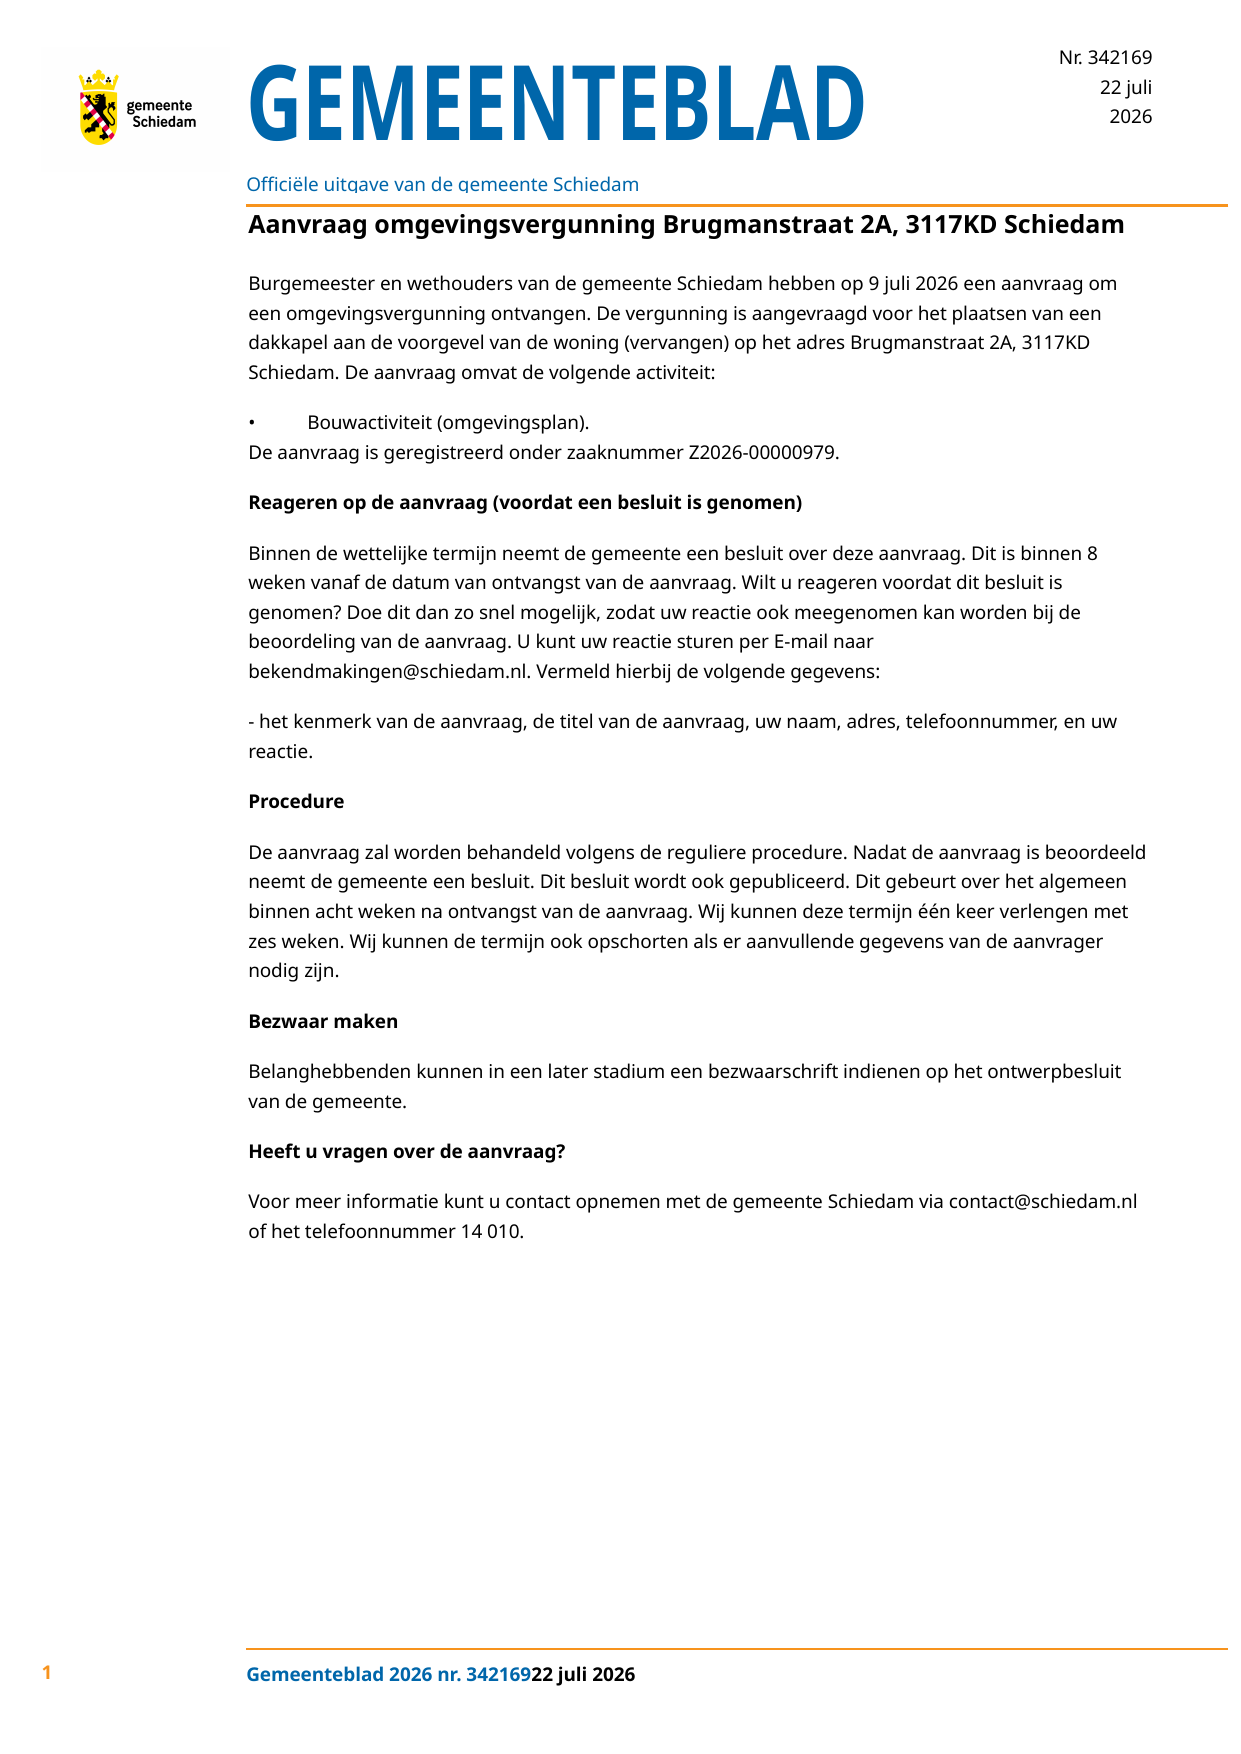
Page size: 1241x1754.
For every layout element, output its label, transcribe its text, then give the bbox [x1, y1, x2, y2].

text Belanghebbenden kunnen in een later stadium een bezwaarschrift indienen op het ontwerpbesluit van de gemeente. [248, 1058, 1152, 1113]
text - het kenmerk van de aanvraag, de titel van de aanvraag, uw naam, adres, telefoonnummer, en uw reactie. [248, 709, 1152, 764]
text Heeft u vragen over de aanvraag? [248, 1138, 1152, 1164]
text Binnen de wettelijke termijn neemt de gemeente een besluit over deze aanvraag. Dit is binnen 8 weken vanaf de datum van ontvangst van de aanvraag. Wilt u reageren voordat dit besluit is genomen? Doe dit dan zo snel mogelijk, zodat uw reactie ook meegenomen kan worden bij de beoordeling van de aanvraag. U kunt uw reactie sturen per E-mail naar bekendmakingen@schiedam.nl. Vermeld hierbij de volgende gegevens: [248, 540, 1152, 684]
text Burgemeester en wethouders van de gemeente Schiedam hebben op 9 juli 2026 een aanvraag om een omgevingsvergunning ontvangen. De vergunning is aangevraagd voor het plaatsen van een dakkapel aan de voorgevel van de woning (vervangen) op het adres Brugmanstraat 2A, 3117KD Schiedam. De aanvraag omvat de volgende activiteit: [248, 270, 1152, 385]
text Bezwaar maken [248, 1008, 1152, 1033]
text Aanvraag omgevingsvergunning Brugmanstraat 2A, 3117KD Schiedam [248, 207, 1152, 241]
picture [41, 47, 231, 172]
list Bouwactiviteit (omgevingsplan). [248, 409, 1152, 435]
text Reageren op de aanvraag (voordat een besluit is genomen) [248, 489, 1152, 515]
text De aanvraag is geregistreerd onder zaaknummer Z2026-00000979. [248, 439, 1152, 465]
text De aanvraag zal worden behandeld volgens de reguliere procedure. Nadat de aanvraag is beoordeeld neemt de gemeente een besluit. Dit besluit wordt ook gepubliceerd. Dit gebeurt over het algemeen binnen acht weken na ontvangst van de aanvraag. Wij kunnen deze termijn één keer verlengen met zes weken. Wij kunnen de termijn ook opschorten als er aanvullende gegevens van de aanvrager nodig zijn. [248, 839, 1152, 983]
text Procedure [248, 789, 1152, 814]
text Voor meer informatie kunt u contact opnemen met de gemeente Schiedam via contact@schiedam.nl of het telefoonnummer 14 010. [248, 1189, 1152, 1244]
